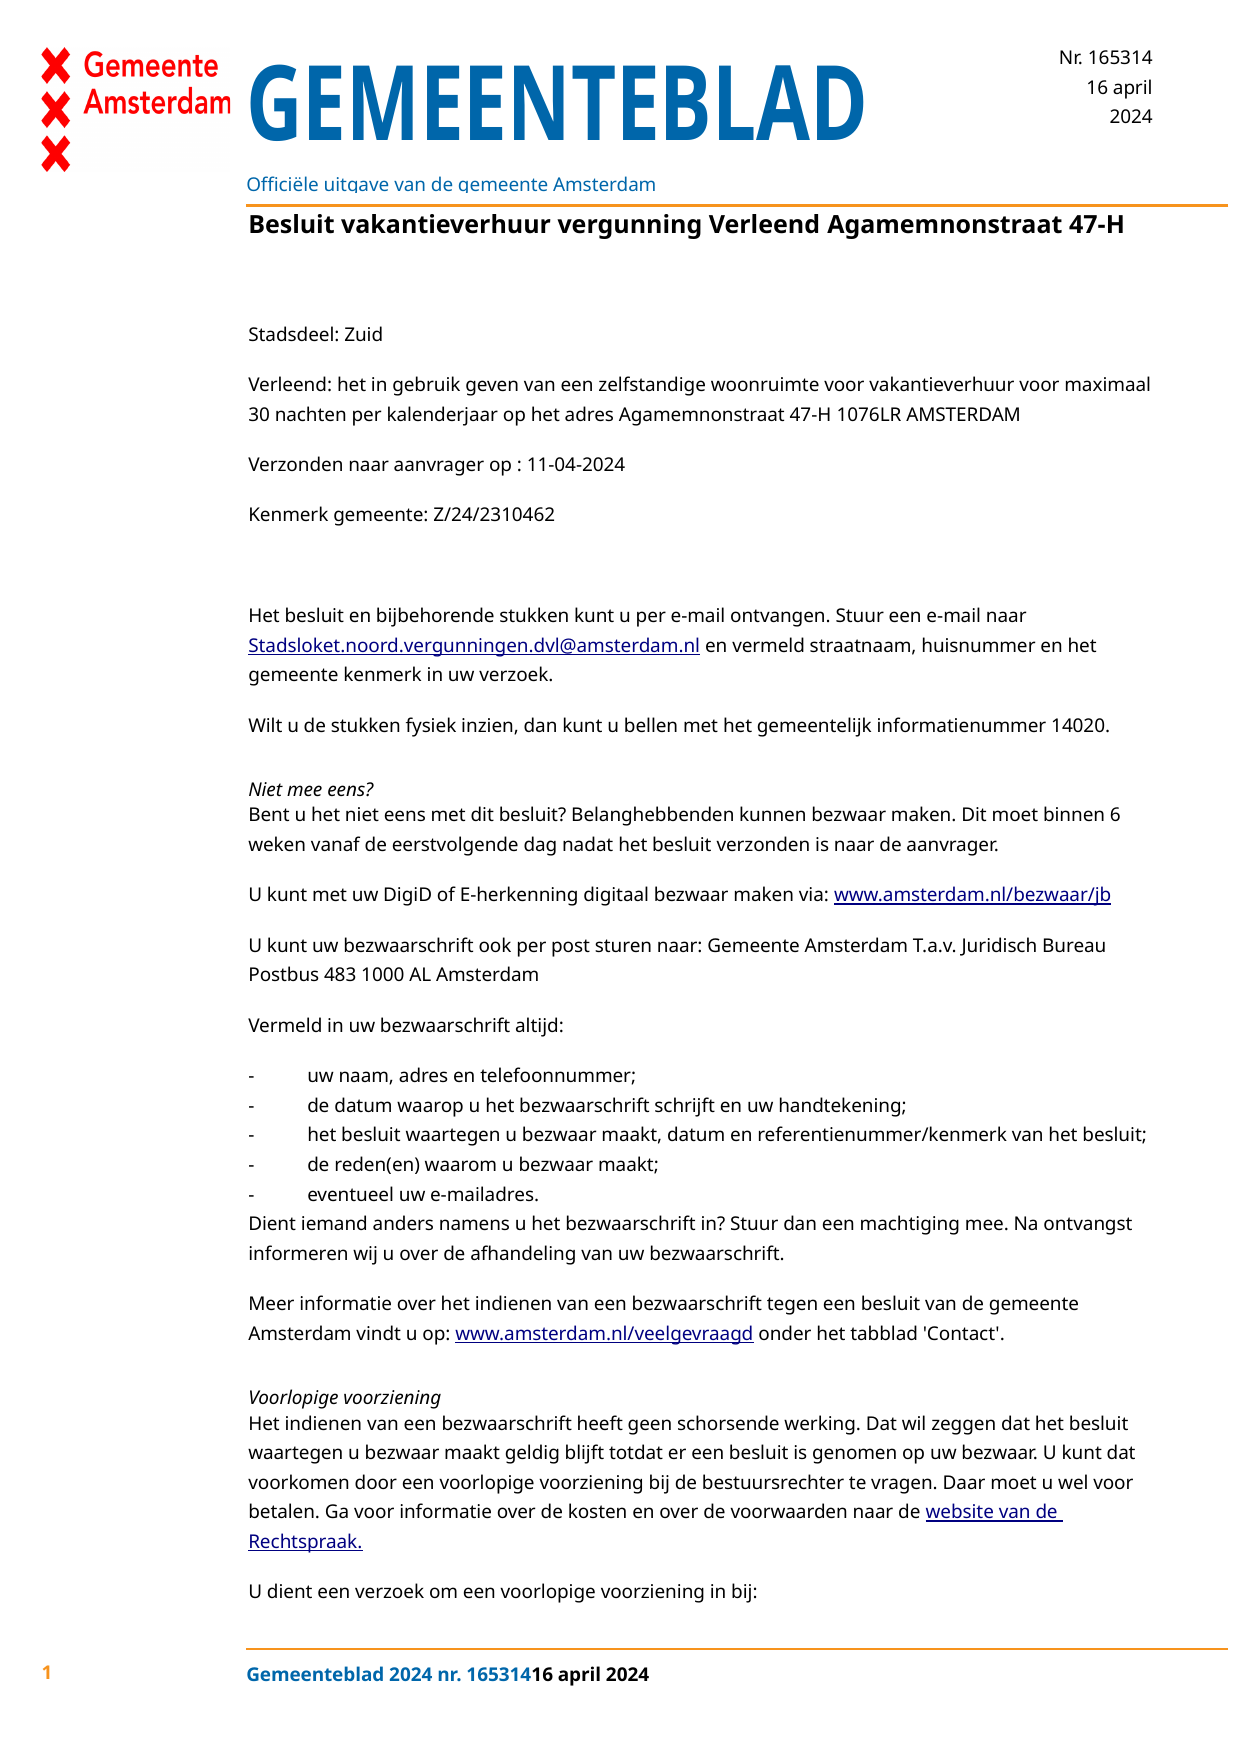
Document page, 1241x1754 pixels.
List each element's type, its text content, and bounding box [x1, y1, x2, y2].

list eventueel uw e-mailadres. [248, 1181, 1152, 1207]
text Kenmerk gemeente: Z/24/2310462 [248, 502, 1152, 527]
list het besluit waartegen u bezwaar maakt, datum en referentienummer/kenmerk van het besluit; [248, 1122, 1152, 1147]
text U dient een verzoek om een voorlopige voorziening in bij: [248, 1578, 1152, 1604]
text Besluit vakantieverhuur vergunning Verleend Agamemnonstraat 47-H [248, 207, 1152, 241]
text Dient iemand anders namens u het bezwaarschrift in? Stuur dan een machtiging mee. Na ontvangst informeren wij u over de afhandeling van uw bezwaarschrift. [248, 1210, 1152, 1266]
text Niet mee eens? [248, 776, 1152, 802]
text Vermeld in uw bezwaarschrift altijd: [248, 1012, 1152, 1038]
text Bent u het niet eens met dit besluit? Belanghebbenden kunnen bezwaar maken. Dit moet binnen 6 weken vanaf de eerstvolgende dag nadat het besluit verzonden is naar de aanvrager. [248, 802, 1152, 857]
text Verzonden naar aanvrager op : 11-04-2024 [248, 451, 1152, 477]
text Het indienen van een bezwaarschrift heeft geen schorsende werking. Dat wil zeggen dat het besluit waartegen u bezwaar maakt geldig blijft totdat er een besluit is genomen op uw bezwaar. U kunt dat voorkomen door een voorlopige voorziening bij de bestuursrechter te vragen. Daar moet u wel voor betalen. Ga voor informatie over de kosten en over de voorwaarden naar de website van de Rechtspraak. [248, 1410, 1152, 1554]
list de reden(en) waarom u bezwaar maakt; [248, 1151, 1152, 1177]
text Verleend: het in gebruik geven van een zelfstandige woonruimte voor vakantieverhuur voor maximaal 30 nachten per kalenderjaar op het adres Agamemnonstraat 47-H 1076LR AMSTERDAM [248, 371, 1152, 426]
list de datum waarop u het bezwaarschrift schrijft en uw handtekening; [248, 1092, 1152, 1118]
text U kunt met uw DigiD of E-herkenning digitaal bezwaar maken via: www.amsterdam.nl/bezwaar/jb [248, 882, 1152, 907]
text Het besluit en bijbehorende stukken kunt u per e-mail ontvangen. Stuur een e-mail naar Stadsloket.noord.vergunningen.dvl@amsterdam.nl en vermeld straatnaam, huisnummer en het gemeente kenmerk in uw verzoek. [248, 602, 1152, 687]
text Voorlopige voorziening [248, 1384, 1152, 1410]
text Wilt u de stukken fysiek inzien, dan kunt u bellen met het gemeentelijk informatienummer 14020. [248, 712, 1152, 738]
text U kunt uw bezwaarschrift ook per post sturen naar: Gemeente Amsterdam T.a.v. Juridisch Bureau Postbus 483 1000 AL Amsterdam [248, 932, 1152, 987]
text Stadsdeel: Zuid [248, 321, 1152, 346]
list uw naam, adres en telefoonnummer; [248, 1062, 1152, 1088]
text Meer informatie over het indienen van een bezwaarschrift tegen een besluit van de gemeente Amsterdam vindt u op: www.amsterdam.nl/veelgevraagd onder het tabblad 'Contact'. [248, 1290, 1152, 1346]
picture [41, 47, 231, 172]
